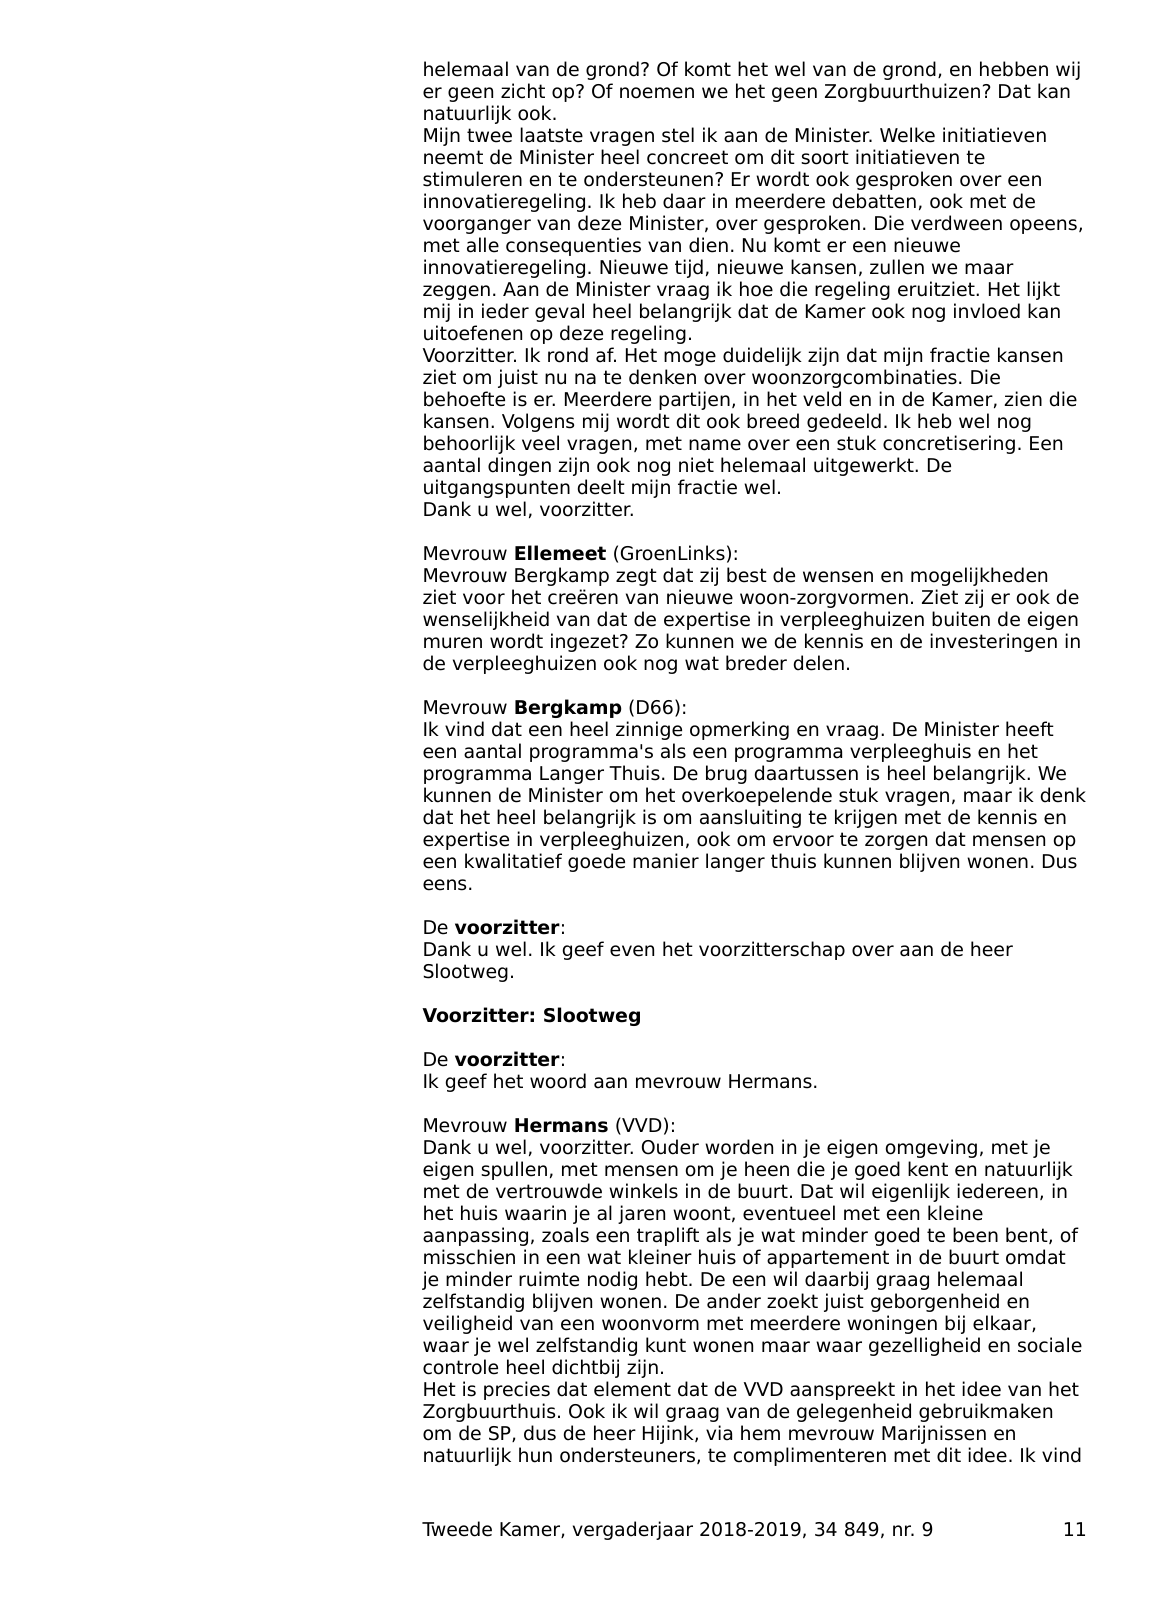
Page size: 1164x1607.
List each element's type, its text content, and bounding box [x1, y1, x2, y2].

text Mevrouw Bergkamp (D66): [422, 697, 1087, 719]
text Voorzitter. Ik rond af. Het moge duidelijk zijn dat mijn fractie kansen ziet om juist nu na te denken over woonzorgcombinaties. Die behoefte is er. Meerdere partijen, in het veld en in de Kamer, zien die kansen. Volgens mij wordt dit ook breed gedeeld. Ik heb wel nog behoorlijk veel vragen, met name over een stuk concretisering. Een aantal dingen zijn ook nog niet helemaal uitgewerkt. De uitgangspunten deelt mijn fractie wel. [422, 345, 1087, 499]
text De voorzitter: [422, 917, 1087, 939]
text Dank u wel. Ik geef even het voorzitterschap over aan de heer Slootweg. [422, 939, 1087, 983]
text Mevrouw Ellemeet (GroenLinks): [422, 543, 1087, 565]
text helemaal van de grond? Of komt het wel van de grond, en hebben wij er geen zicht op? Of noemen we het geen Zorgbuurthuizen? Dat kan natuurlijk ook. [422, 59, 1087, 125]
text Dank u wel, voorzitter. [422, 499, 1087, 521]
text Dank u wel, voorzitter. Ouder worden in je eigen omgeving, met je eigen spullen, met mensen om je heen die je goed kent en natuurlijk met de vertrouwde winkels in de buurt. Dat wil eigenlijk iedereen, in het huis waarin je al jaren woont, eventueel met een kleine aanpassing, zoals een traplift als je wat minder goed te been bent, of misschien in een wat kleiner huis of appartement in de buurt omdat je minder ruimte nodig hebt. De een wil daarbij graag helemaal zelfstandig blijven wonen. De ander zoekt juist geborgenheid en veiligheid van een woonvorm met meerdere woningen bij elkaar, waar je wel zelfstandig kunt wonen maar waar gezelligheid en sociale controle heel dichtbij zijn. [422, 1137, 1087, 1379]
subtitle Voorzitter: Slootweg [422, 1005, 1087, 1027]
text Mevrouw Hermans (VVD): [422, 1115, 1087, 1137]
text Mijn twee laatste vragen stel ik aan de Minister. Welke initiatieven neemt de Minister heel concreet om dit soort initiatieven te stimuleren en te ondersteunen? Er wordt ook gesproken over een innovatieregeling. Ik heb daar in meerdere debatten, ook met de voorganger van deze Minister, over gesproken. Die verdween opeens, met alle consequenties van dien. Nu komt er een nieuwe innovatieregeling. Nieuwe tijd, nieuwe kansen, zullen we maar zeggen. Aan de Minister vraag ik hoe die regeling eruitziet. Het lijkt mij in ieder geval heel belangrijk dat de Kamer ook nog invloed kan uitoefenen op deze regeling. [422, 125, 1087, 345]
text Ik geef het woord aan mevrouw Hermans. [422, 1071, 1087, 1093]
text Het is precies dat element dat de VVD aanspreekt in het idee van het Zorgbuurthuis. Ook ik wil graag van de gelegenheid gebruikmaken om de SP, dus de heer Hijink, via hem mevrouw Marijnissen en natuurlijk hun ondersteuners, te complimenteren met dit idee. Ik vind [422, 1379, 1087, 1467]
text Ik vind dat een heel zinnige opmerking en vraag. De Minister heeft een aantal programma's als een programma verpleeghuis en het programma Langer Thuis. De brug daartussen is heel belangrijk. We kunnen de Minister om het overkoepelende stuk vragen, maar ik denk dat het heel belangrijk is om aansluiting te krijgen met de kennis en expertise in verpleeghuizen, ook om ervoor te zorgen dat mensen op een kwalitatief goede manier langer thuis kunnen blijven wonen. Dus eens. [422, 719, 1087, 895]
text Mevrouw Bergkamp zegt dat zij best de wensen en mogelijkheden ziet voor het creëren van nieuwe woon-zorgvormen. Ziet zij er ook de wenselijkheid van dat de expertise in verpleeghuizen buiten de eigen muren wordt ingezet? Zo kunnen we de kennis en de investeringen in de verpleeghuizen ook nog wat breder delen. [422, 565, 1087, 675]
text De voorzitter: [422, 1049, 1087, 1071]
